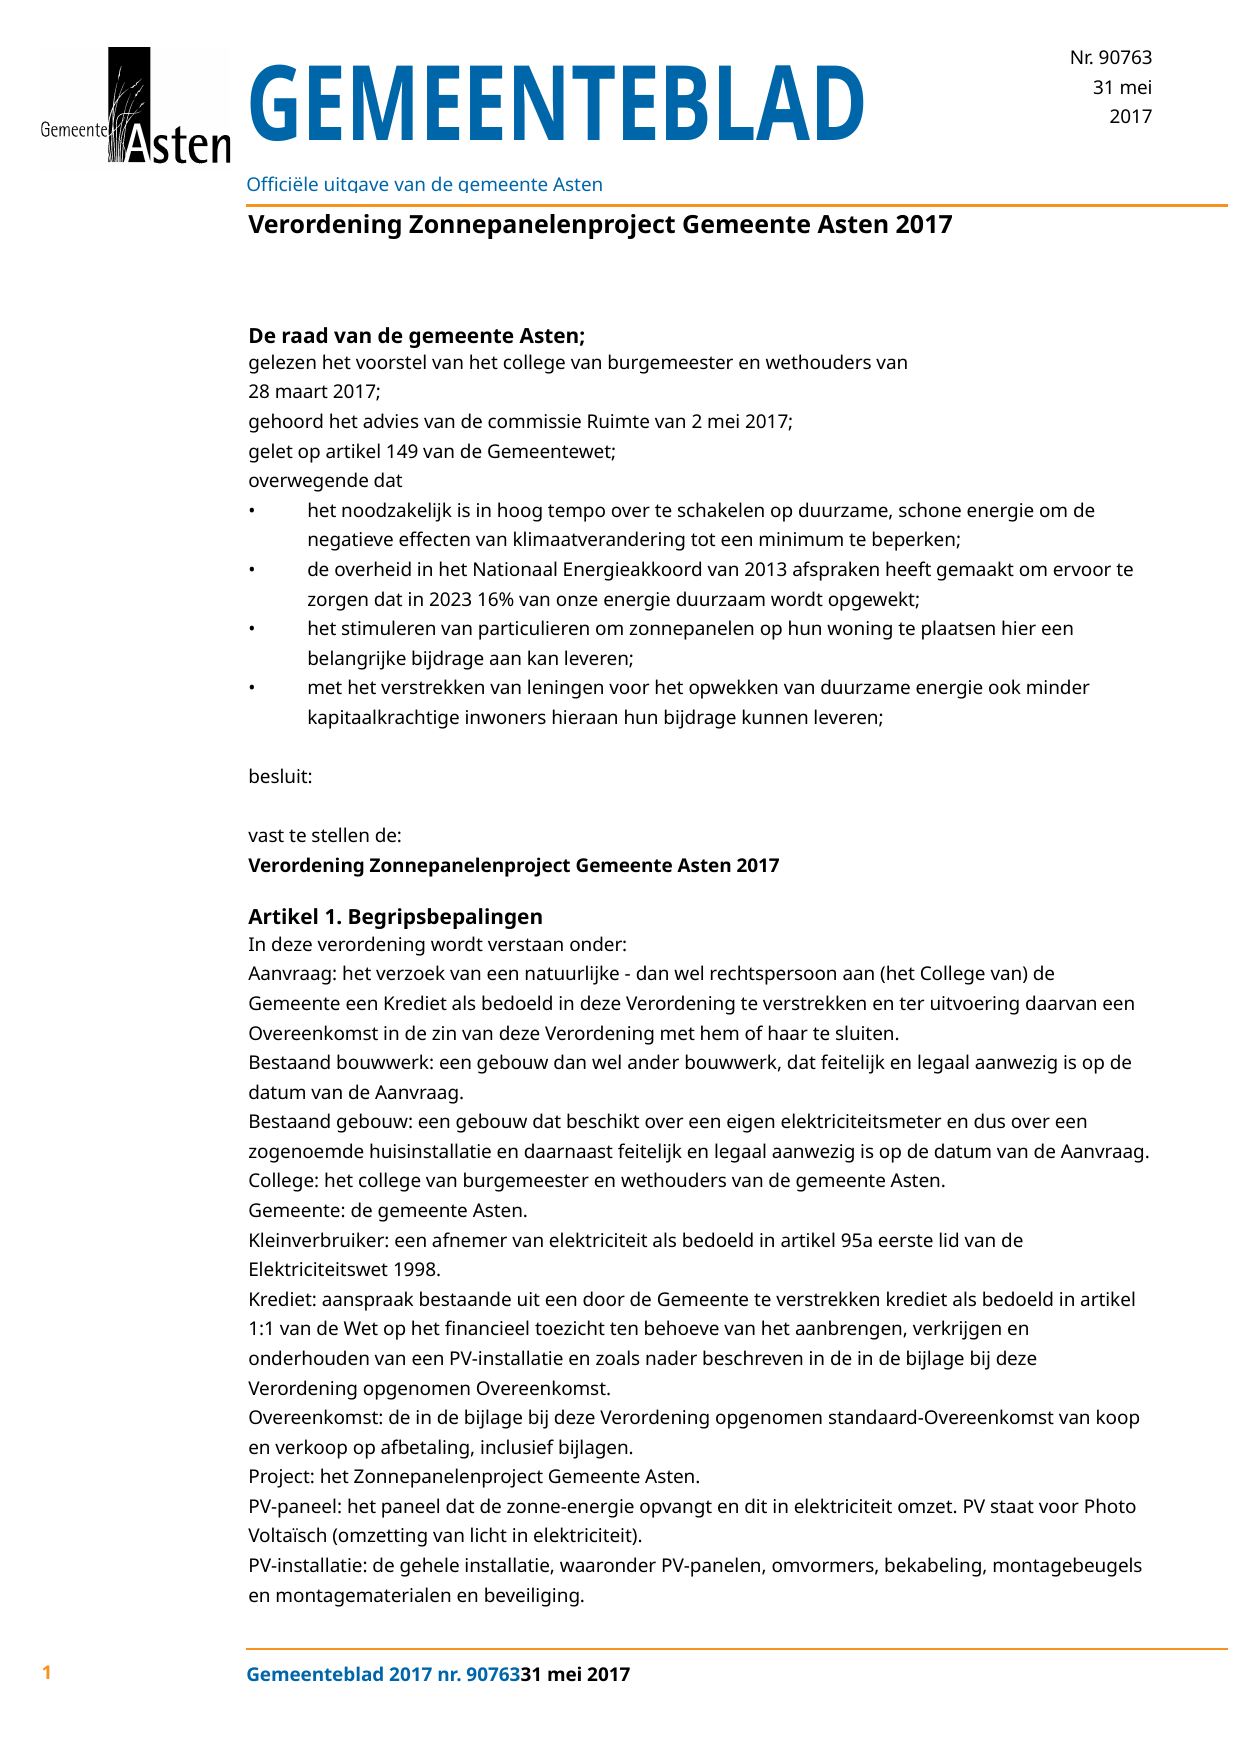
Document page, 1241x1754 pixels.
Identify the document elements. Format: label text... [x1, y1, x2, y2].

text Project: het Zonnepanelenproject Gemeente Asten. [248, 1463, 1152, 1489]
text vast te stellen de: [248, 822, 1152, 848]
text College: het college van burgemeester en wethouders van de gemeente Asten. [248, 1168, 1152, 1193]
text Verordening Zonnepanelenproject Gemeente Asten 2017 [248, 207, 1152, 241]
text Bestaand bouwwerk: een gebouw dan wel ander bouwwerk, dat feitelijk en legaal aanwezig is op de datum van de Aanvraag. [248, 1049, 1152, 1104]
text 28 maart 2017; [248, 379, 1152, 404]
text gelet op artikel 149 van de Gemeentewet; [248, 438, 1152, 464]
text In deze verordening wordt verstaan onder: [248, 931, 1152, 957]
text Overeenkomst: de in de bijlage bij deze Verordening opgenomen standaard-Overeenkomst van koop en verkoop op afbetaling, inclusief bijlagen. [248, 1404, 1152, 1459]
text PV-paneel: het paneel dat de zonne-energie opvangt en dit in elektriciteit omzet. PV staat voor Photo Voltaïsch (omzetting van licht in elektriciteit). [248, 1493, 1152, 1548]
text gehoord het advies van de commissie Ruimte van 2 mei 2017; [248, 408, 1152, 434]
text besluit: [248, 763, 1152, 789]
text Aanvraag: het verzoek van een natuurlijke - dan wel rechtspersoon aan (het College van) de Gemeente een Krediet als bedoeld in deze Verordening te verstrekken en ter uitvoering daarvan een Overeenkomst in de zin van deze Verordening met hem of haar te sluiten. [248, 961, 1152, 1045]
text De raad van de gemeente Asten; [248, 321, 1152, 349]
text overwegende dat [248, 467, 1152, 493]
text Artikel 1. Begripsbepalingen [248, 902, 1152, 931]
text Kleinverbruiker: een afnemer van elektriciteit als bedoeld in artikel 95a eerste lid van de Elektriciteitswet 1998. [248, 1227, 1152, 1282]
picture [41, 47, 231, 172]
text Bestaand gebouw: een gebouw dat beschikt over een eigen elektriciteitsmeter en dus over een zogenoemde huisinstallatie en daarnaast feitelijk en legaal aanwezig is op de datum van de Aanvraag. [248, 1108, 1152, 1164]
text Krediet: aanspraak bestaande uit een door de Gemeente te verstrekken krediet als bedoeld in artikel 1:1 van de Wet op het financieel toezicht ten behoeve van het aanbrengen, verkrijgen en onderhouden van een PV-installatie en zoals nader beschreven in de in de bijlage bij deze Verordening opgenomen Overeenkomst. [248, 1286, 1152, 1400]
text PV-installatie: de gehele installatie, waaronder PV-panelen, omvormers, bekabeling, montagebeugels en montagematerialen en beveiliging. [248, 1552, 1152, 1607]
text Verordening Zonnepanelenproject Gemeente Asten 2017 [248, 852, 1152, 878]
list het noodzakelijk is in hoog tempo over te schakelen op duurzame, schone energie om de negatieve effecten van klimaatverandering tot een minimum te beperken; [248, 497, 1152, 552]
list met het verstrekken van leningen voor het opwekken van duurzame energie ook minder kapitaalkrachtige inwoners hieraan hun bijdrage kunnen leveren; [248, 674, 1152, 730]
list het stimuleren van particulieren om zonnepanelen op hun woning te plaatsen hier een belangrijke bijdrage aan kan leveren; [248, 615, 1152, 671]
text gelezen het voorstel van het college van burgemeester en wethouders van [248, 349, 1152, 375]
list de overheid in het Nationaal Energieakkoord van 2013 afspraken heeft gemaakt om ervoor te zorgen dat in 2023 16% van onze energie duurzaam wordt opgewekt; [248, 556, 1152, 612]
text Gemeente: de gemeente Asten. [248, 1197, 1152, 1223]
